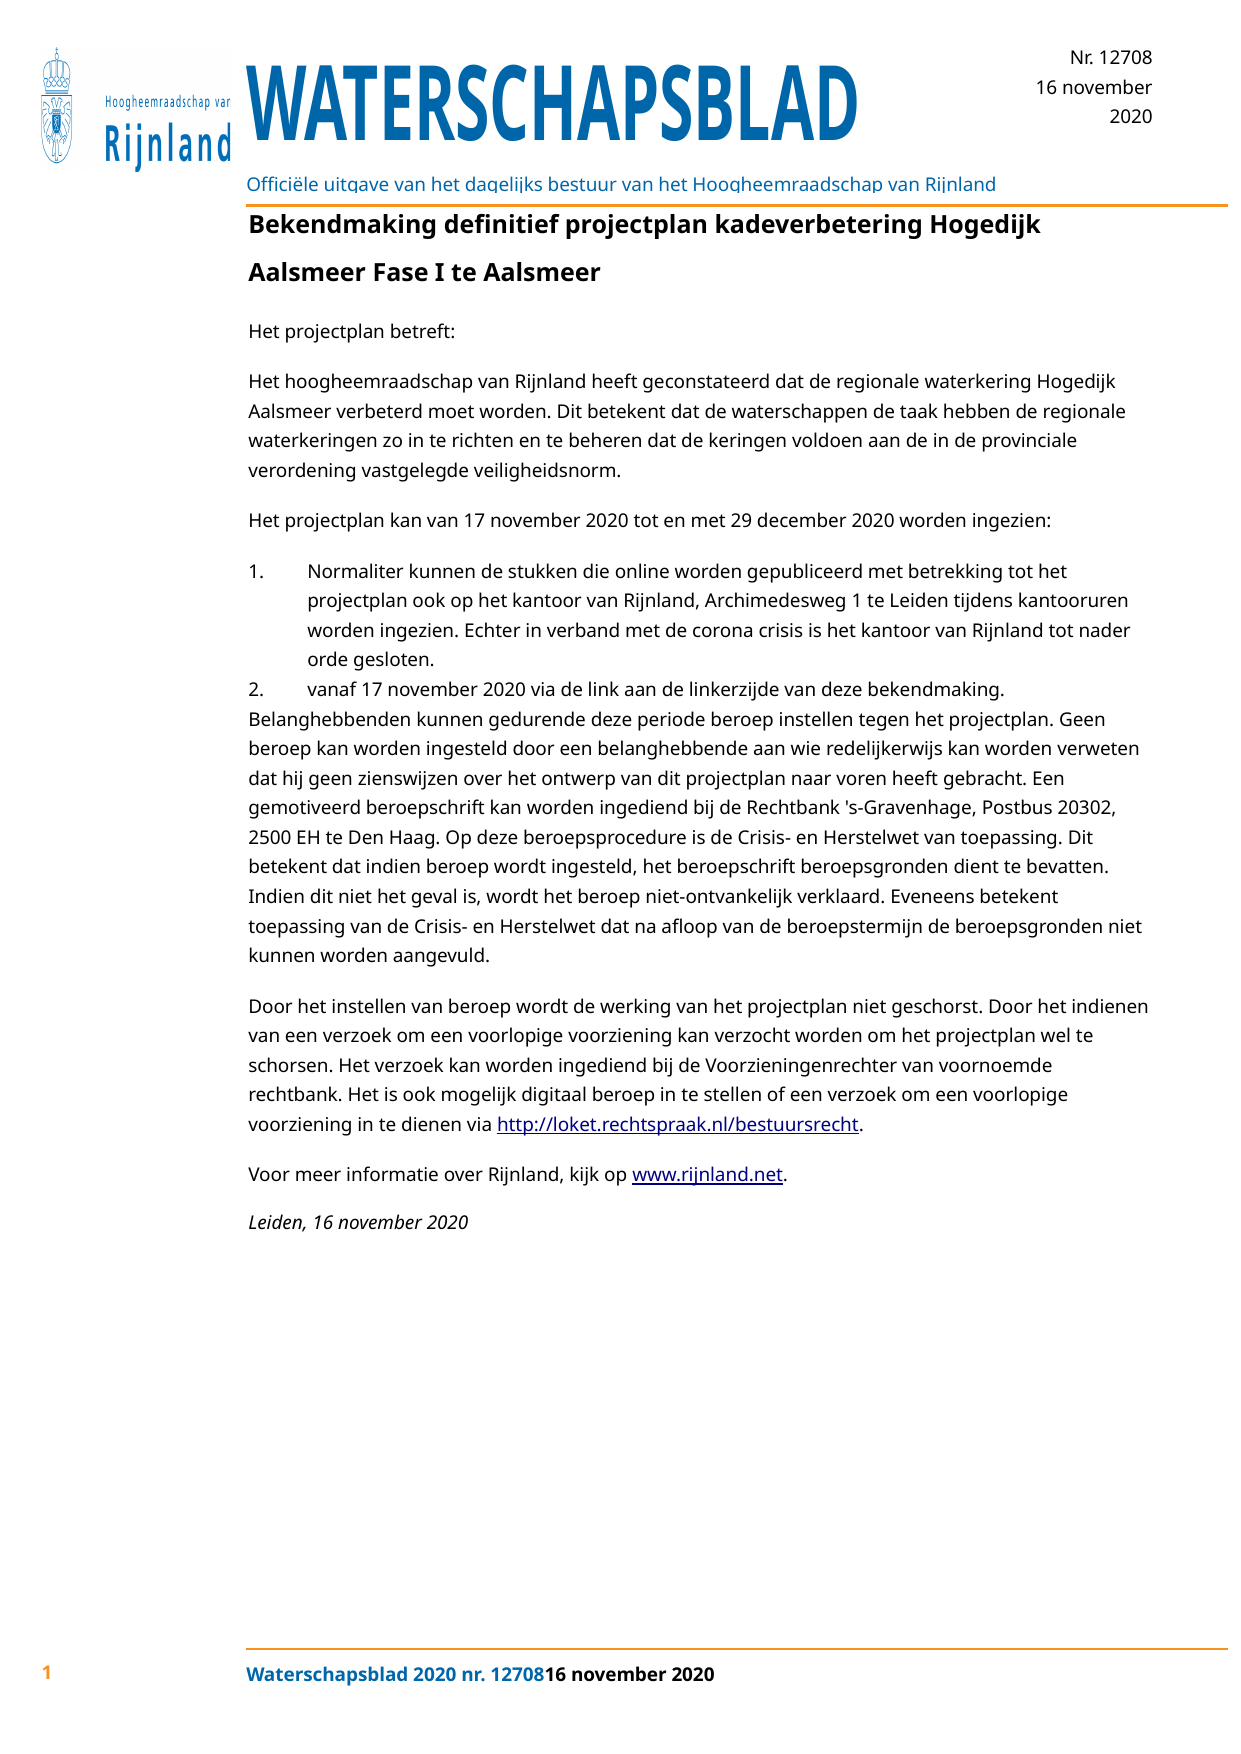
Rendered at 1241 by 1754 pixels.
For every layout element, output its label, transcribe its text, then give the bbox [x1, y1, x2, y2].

picture [41, 47, 231, 172]
list vanaf 17 november 2020 via de link aan de linkerzijde van deze bekendmaking. [248, 676, 1152, 702]
text Door het instellen van beroep wordt de werking van het projectplan niet geschorst. Door het indienen van een verzoek om een voorlopige voorziening kan verzocht worden om het projectplan wel te schorsen. Het verzoek kan worden ingediend bij de Voorzieningenrechter van voornoemde rechtbank. Het is ook mogelijk digitaal beroep in te stellen of een verzoek om een voorlopige voorziening in te dienen via http://loket.rechtspraak.nl/bestuursrecht. [248, 993, 1152, 1137]
text Het hoogheemraadschap van Rijnland heeft geconstateerd dat de regionale waterkering Hogedijk Aalsmeer verbeterd moet worden. Dit betekent dat de waterschappen de taak hebben de regionale waterkeringen zo in te richten en te beheren dat de keringen voldoen aan de in de provinciale verordening vastgelegde veiligheidsnorm. [248, 368, 1152, 483]
text Bekendmaking definitief projectplan kadeverbetering Hogedijk Aalsmeer Fase I te Aalsmeer [248, 207, 1152, 288]
text Voor meer informatie over Rijnland, kijk op www.rijnland.net. [248, 1162, 1152, 1187]
text Belanghebbenden kunnen gedurende deze periode beroep instellen tegen het projectplan. Geen beroep kan worden ingesteld door een belanghebbende aan wie redelijkerwijs kan worden verweten dat hij geen zienswijzen over het ontwerp van dit projectplan naar voren heeft gebracht. Een gemotiveerd beroepschrift kan worden ingediend bij de Rechtbank 's-Gravenhage, Postbus 20302, 2500 EH te Den Haag. Op deze beroepsprocedure is de Crisis- en Herstelwet van toepassing. Dit betekent dat indien beroep wordt ingesteld, het beroepschrift beroepsgronden dient te bevatten. Indien dit niet het geval is, wordt het beroep niet-ontvankelijk verklaard. Eveneens betekent toepassing van de Crisis- en Herstelwet dat na afloop van de beroepstermijn de beroepsgronden niet kunnen worden aangevuld. [248, 706, 1152, 968]
text Het projectplan kan van 17 november 2020 tot en met 29 december 2020 worden ingezien: [248, 507, 1152, 533]
text Het projectplan betreft: [248, 318, 1152, 344]
list Normaliter kunnen de stukken die online worden gepubliceerd met betrekking tot het projectplan ook op het kantoor van Rijnland, Archimedesweg 1 te Leiden tijdens kantooruren worden ingezien. Echter in verband met de corona crisis is het kantoor van Rijnland tot nader orde gesloten. [248, 558, 1152, 672]
text Leiden, 16 november 2020 [248, 1209, 1152, 1235]
